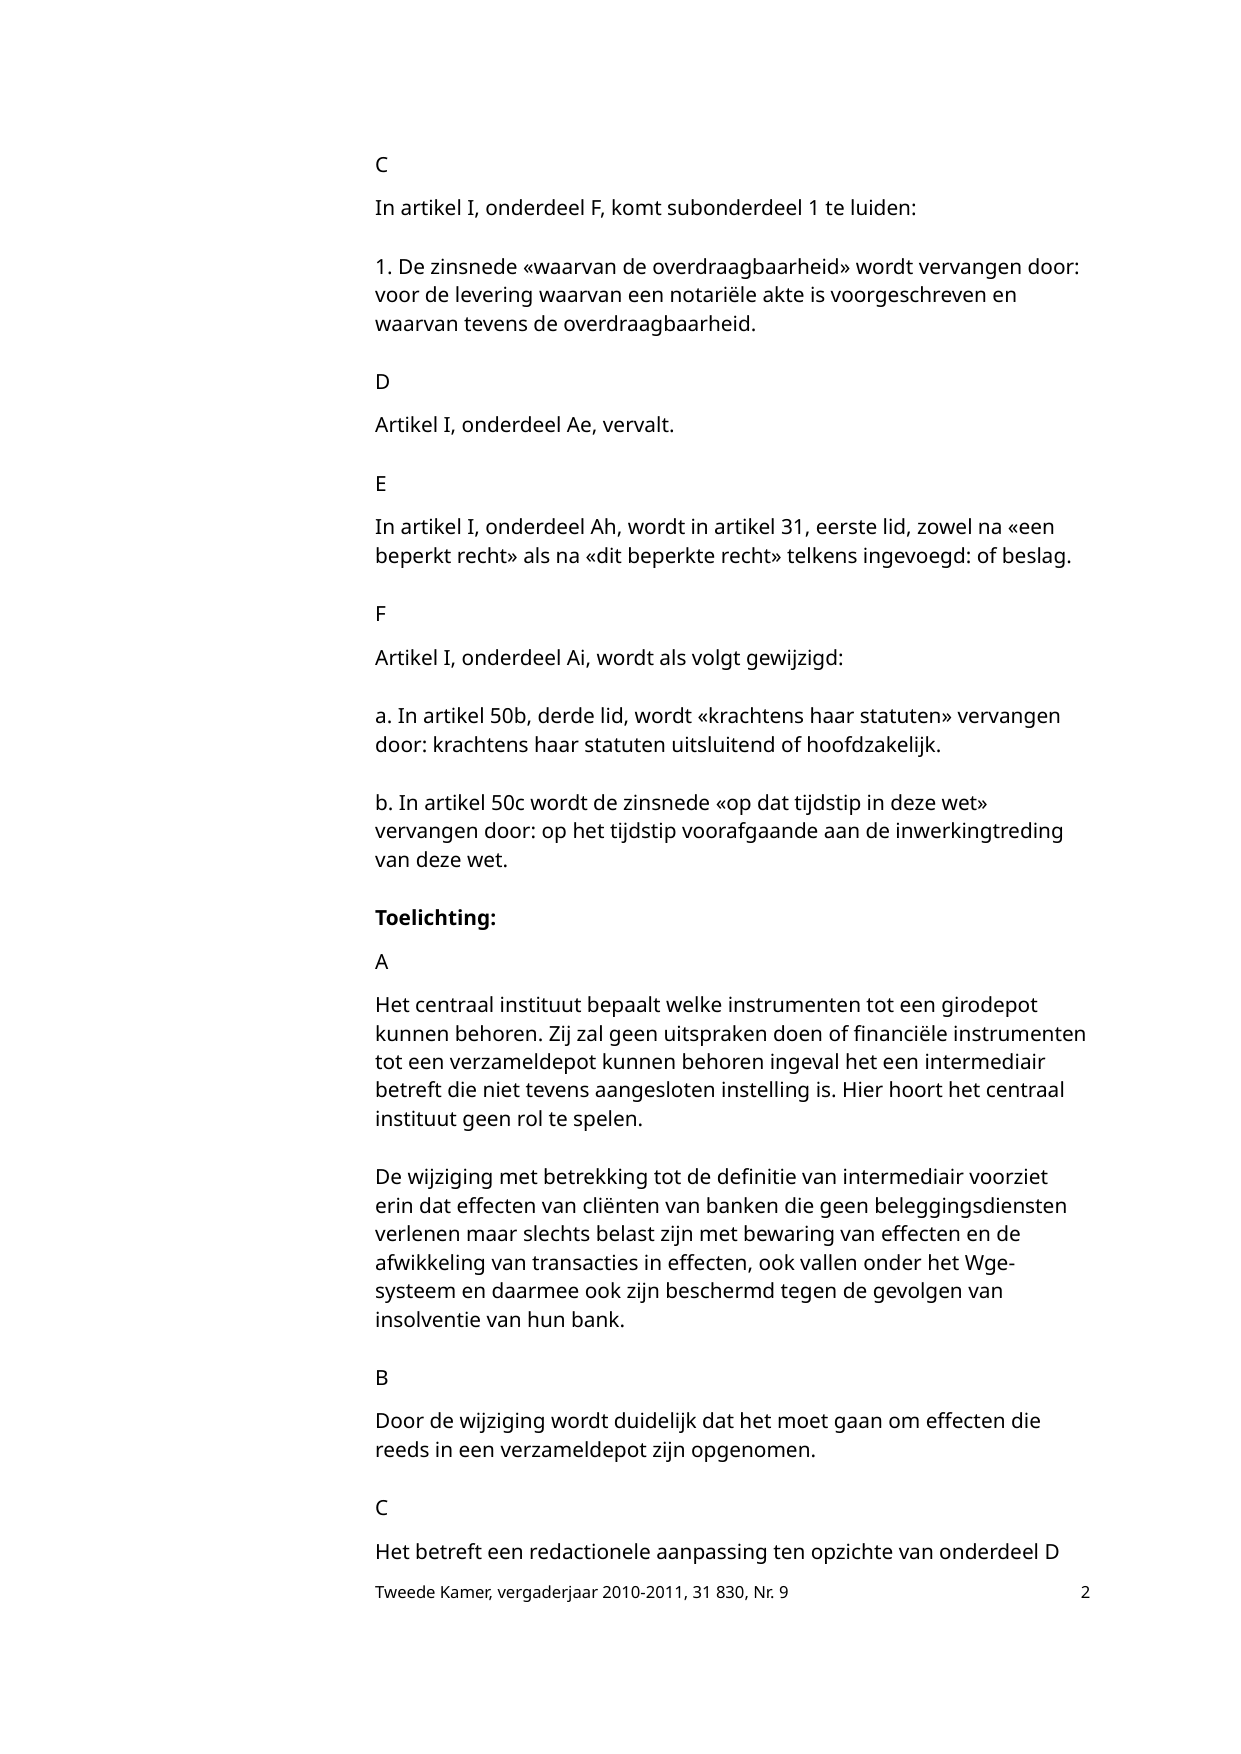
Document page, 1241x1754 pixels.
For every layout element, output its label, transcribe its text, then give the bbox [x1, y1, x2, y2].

text a. In artikel 50b, derde lid, wordt «krachtens haar statuten» vervangen door: krachtens haar statuten uitsluitend of hoofdzakelijk. [375, 701, 1090, 758]
text In artikel I, onderdeel Ah, wordt in artikel 31, eerste lid, zowel na «een beperkt recht» als na «dit beperkte recht» telkens ingevoegd: of beslag. [375, 512, 1090, 569]
text E [375, 469, 1090, 497]
text Artikel I, onderdeel Ai, wordt als volgt gewijzigd: [375, 643, 1090, 671]
text 1. De zinsnede «waarvan de overdraagbaarheid» wordt vervangen door: voor de levering waarvan een notariële akte is voorgeschreven en waarvan tevens de overdraagbaarheid. [375, 252, 1090, 337]
text C [375, 150, 1090, 178]
text b. In artikel 50c wordt de zinsnede «op dat tijdstip in deze wet» vervangen door: op het tijdstip voorafgaande aan de inwerkingtreding van deze wet. [375, 788, 1090, 873]
text Door de wijziging wordt duidelijk dat het moet gaan om effecten die reeds in een verzameldepot zijn opgenomen. [375, 1407, 1090, 1463]
text B [375, 1363, 1090, 1392]
text C [375, 1493, 1090, 1522]
text De wijziging met betrekking tot de definitie van intermediair voorziet erin dat effecten van cliënten van banken die geen beleggingsdiensten verlenen maar slechts belast zijn met bewaring van effecten en de afwikkeling van transacties in effecten, ook vallen onder het Wge-systeem en daarmee ook zijn beschermd tegen de gevolgen van insolventie van hun bank. [375, 1162, 1090, 1333]
text Toelichting: [375, 903, 1090, 932]
text D [375, 367, 1090, 396]
text Artikel I, onderdeel Ae, vervalt. [375, 411, 1090, 439]
text Het centraal instituut bepaalt welke instrumenten tot een girodepot kunnen behoren. Zij zal geen uitspraken doen of financiële instrumenten tot een verzameldepot kunnen behoren ingeval het een intermediair betreft die niet tevens aangesloten instelling is. Hier hoort het centraal instituut geen rol te spelen. [375, 990, 1090, 1132]
text In artikel I, onderdeel F, komt subonderdeel 1 te luiden: [375, 193, 1090, 222]
text F [375, 599, 1090, 628]
text A [375, 947, 1090, 975]
text Het betreft een redactionele aanpassing ten opzichte van onderdeel D [375, 1537, 1090, 1565]
